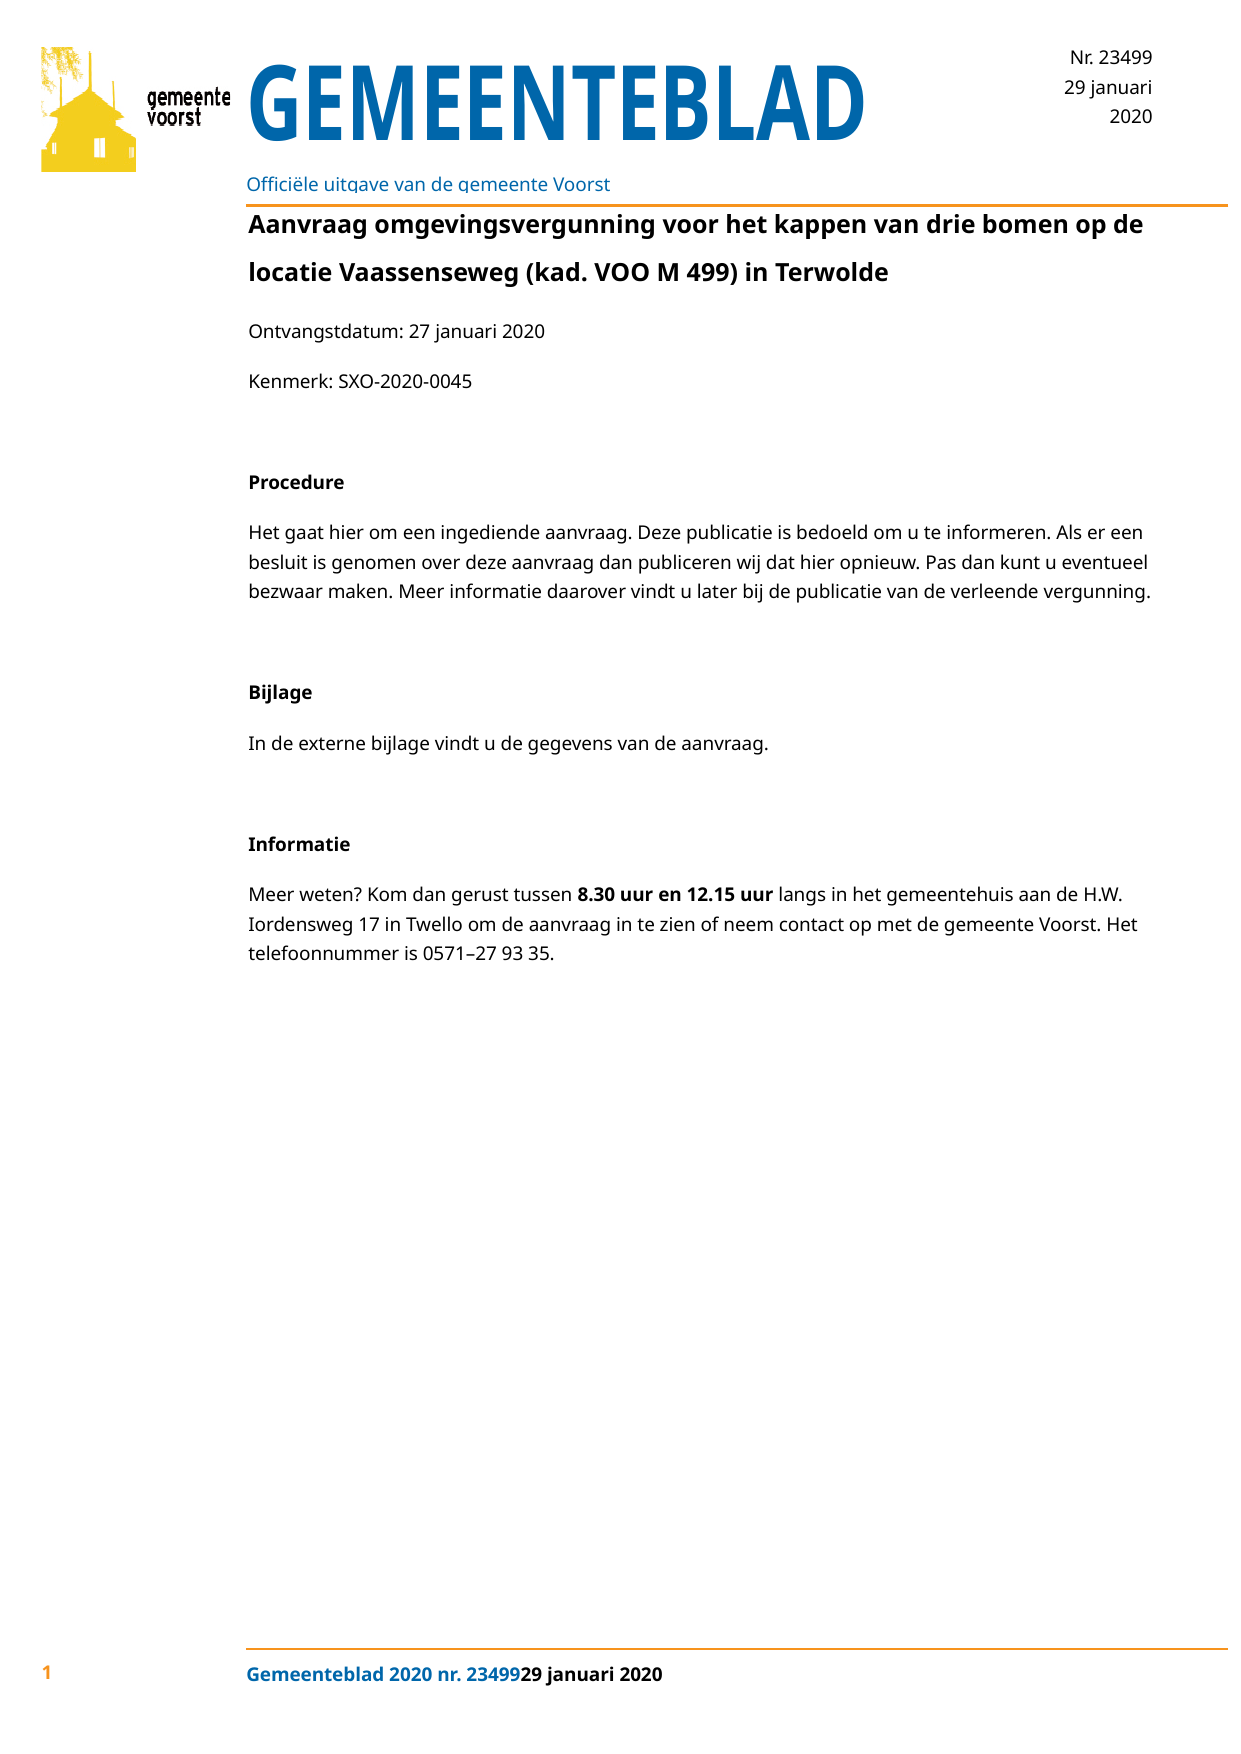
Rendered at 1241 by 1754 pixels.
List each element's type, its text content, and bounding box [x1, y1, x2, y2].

text In de externe bijlage vindt u de gegevens van de aanvraag. [248, 730, 1152, 756]
picture [41, 47, 231, 172]
text Aanvraag omgevingsvergunning voor het kappen van drie bomen op de locatie Vaassenseweg (kad. VOO M 499) in Terwolde [248, 207, 1152, 288]
text Kenmerk: SXO-2020-0045 [248, 368, 1152, 394]
text Het gaat hier om een ingediende aanvraag. Deze publicatie is bedoeld om u te informeren. Als er een besluit is genomen over deze aanvraag dan publiceren wij dat hier opnieuw. Pas dan kunt u eventueel bezwaar maken. Meer informatie daarover vindt u later bij de publicatie van de verleende vergunning. [248, 519, 1152, 604]
text Procedure [248, 469, 1152, 495]
text Bijlage [248, 679, 1152, 705]
text Informatie [248, 831, 1152, 857]
text Meer weten? Kom dan gerust tussen 8.30 uur en 12.15 uur langs in het gemeentehuis aan de H.W. Iordensweg 17 in Twello om de aanvraag in te zien of neem contact op met de gemeente Voorst. Het telefoonnummer is 0571–27 93 35. [248, 881, 1152, 966]
text Ontvangstdatum: 27 januari 2020 [248, 318, 1152, 344]
